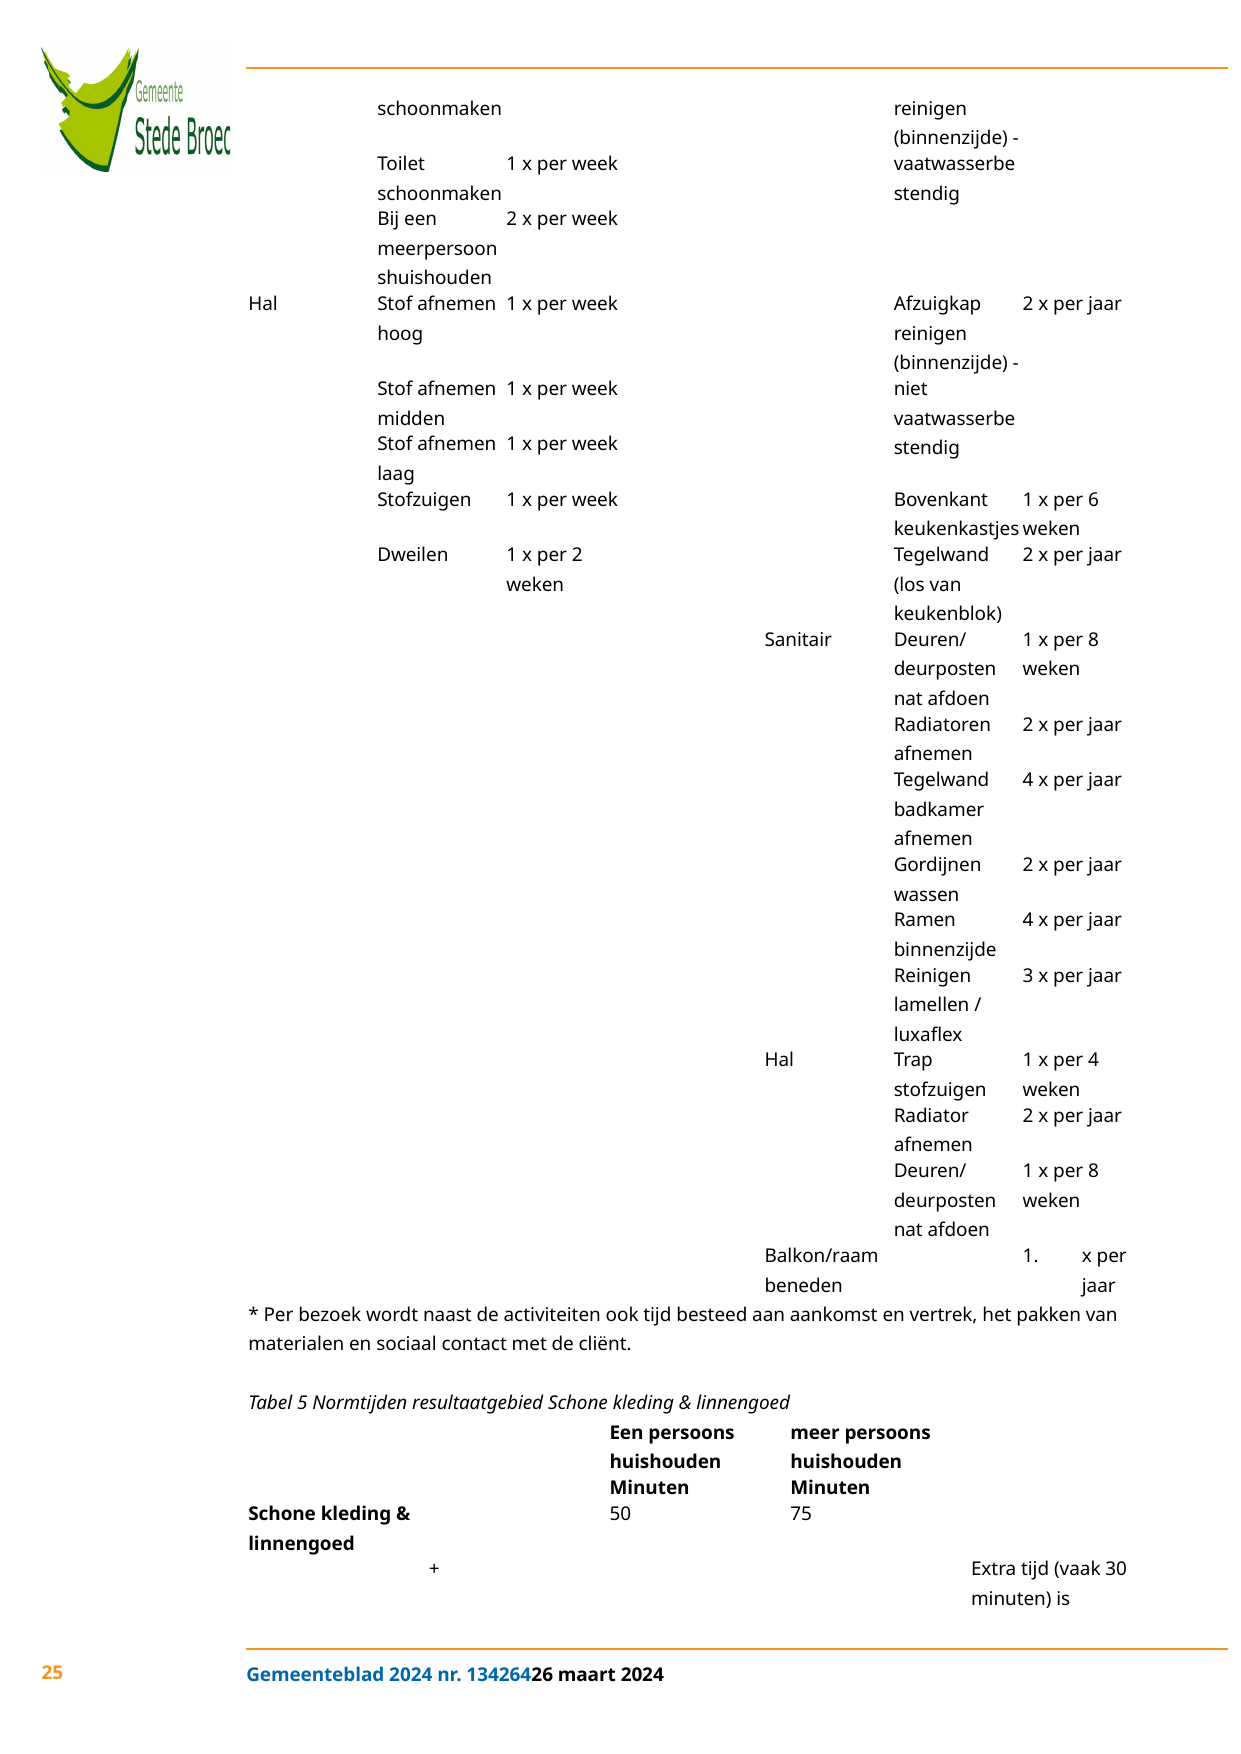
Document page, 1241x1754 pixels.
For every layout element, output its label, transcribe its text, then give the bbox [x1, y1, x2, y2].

table_cell [764, 962, 893, 1047]
table_cell 3 x per jaar [1023, 962, 1152, 1047]
table_cell [248, 1102, 377, 1157]
table_cell [248, 766, 377, 851]
table_cell [506, 962, 635, 1047]
table_cell 2 x per jaar [1023, 290, 1152, 431]
table_cell 75 [790, 1500, 971, 1556]
table_cell [377, 711, 506, 766]
table_cell + [429, 1556, 609, 1611]
table_cell Stofzuigen [377, 486, 506, 541]
table_cell 2 x per jaar [1023, 851, 1152, 906]
table_cell 2 x per jaar [1023, 1102, 1152, 1157]
table_cell Reinigen lamellen / luxaflex [894, 962, 1022, 1047]
table_cell [635, 962, 764, 1047]
table_cell 1 x per 4 weken [1023, 1047, 1152, 1102]
table_cell [377, 1102, 506, 1157]
table_cell [635, 150, 764, 205]
table_cell [635, 431, 764, 486]
table_cell Deuren/deurposten nat afdoen [894, 626, 1022, 711]
table_cell [377, 1157, 506, 1242]
table_cell [248, 375, 377, 431]
table_cell [248, 1556, 429, 1611]
table_cell 50 [609, 1500, 790, 1556]
table_cell [635, 290, 764, 375]
table_cell [248, 626, 377, 711]
table_cell [764, 290, 893, 375]
table_cell [248, 906, 377, 962]
table_cell Hal [764, 1047, 893, 1102]
table_cell [635, 1102, 764, 1157]
table_cell [506, 1047, 635, 1102]
table_cell Sanitair [764, 626, 893, 711]
table_cell Dweilen [377, 541, 506, 626]
table_cell [248, 711, 377, 766]
table_cell Stof afnemen laag [377, 431, 506, 486]
table_cell [635, 541, 764, 626]
table_cell [635, 205, 764, 290]
table_cell [506, 1102, 635, 1157]
table_cell Extra tijd (vaak 30 minuten) is [971, 1556, 1152, 1611]
table_cell 1 x per 8 weken [1023, 626, 1152, 711]
table_cell [1023, 95, 1152, 205]
table_cell [635, 906, 764, 962]
table_cell [971, 1500, 1152, 1556]
table_cell [506, 906, 635, 962]
table_cell [377, 626, 506, 711]
table_cell [377, 1242, 506, 1297]
table_cell [764, 766, 893, 851]
table_cell [635, 626, 764, 711]
table_cell [635, 375, 764, 431]
table_cell Ramen binnenzijde [894, 906, 1022, 962]
table_cell [377, 851, 506, 906]
table_cell Afzuigkap reinigen (binnenzijde) - [894, 290, 1022, 375]
table_cell [429, 1475, 609, 1500]
table_cell [764, 486, 893, 541]
table_cell 2 x per jaar [1023, 711, 1152, 766]
table_cell Tegelwand (los van keukenblok) [894, 541, 1022, 626]
table_cell [377, 1047, 506, 1102]
table_cell [635, 95, 764, 150]
table_cell schoonmaken [377, 95, 506, 150]
table_cell [248, 962, 377, 1047]
table_cell 1 x per week [506, 375, 635, 431]
table_cell [377, 906, 506, 962]
table_header meer persoons huishouden [790, 1419, 971, 1474]
table_cell [764, 711, 893, 766]
table_cell [248, 851, 377, 906]
table_cell Stof afnemen midden [377, 375, 506, 431]
table_cell [635, 711, 764, 766]
table_cell vaatwasserbestendig [894, 150, 1022, 290]
table_cell [764, 541, 893, 626]
table_cell [506, 95, 635, 150]
table_cell 1 x per week [506, 290, 635, 375]
table_cell Radiator afnemen [894, 1102, 1022, 1157]
table_cell [764, 150, 893, 205]
table_cell [506, 851, 635, 906]
table_cell Balkon/raam beneden [764, 1242, 893, 1297]
text Tabel 5 Normtijden resultaatgebied Schone kleding & linnengoed [248, 1389, 1152, 1415]
table_cell 2 x per week [506, 205, 635, 290]
table_cell [635, 1157, 764, 1242]
table_cell 1 x per 6 weken [1023, 486, 1152, 541]
table_cell [248, 95, 377, 150]
table_cell [764, 95, 893, 150]
table_cell Deuren/deurposten nat afdoen [894, 1157, 1022, 1242]
table_cell 1 x per week [506, 150, 635, 205]
table_cell [248, 1242, 377, 1297]
table_cell [1023, 205, 1152, 290]
table_cell [248, 150, 377, 205]
table_cell x per jaar [1023, 1242, 1152, 1297]
table_cell Schone kleding & linnengoed [248, 1500, 429, 1556]
table_cell [764, 205, 893, 290]
table_cell [764, 431, 893, 486]
table_cell [506, 626, 635, 711]
table_cell 1 x per week [506, 431, 635, 486]
table_cell [248, 1047, 377, 1102]
table_cell [764, 1157, 893, 1242]
table_cell Radiatoren afnemen [894, 711, 1022, 766]
table_cell [506, 1157, 635, 1242]
table_cell [506, 766, 635, 851]
table_cell [764, 906, 893, 962]
table_cell [635, 486, 764, 541]
table_cell [764, 375, 893, 431]
table_cell reinigen (binnenzijde) - [894, 95, 1022, 150]
table_cell [248, 1475, 429, 1500]
picture [41, 47, 231, 172]
table_cell [635, 1242, 764, 1297]
table_cell [635, 851, 764, 906]
table_cell [790, 1556, 971, 1611]
table_cell Bij een meerpersoonshuishouden [377, 205, 506, 290]
table_cell Trap stofzuigen [894, 1047, 1022, 1102]
text * Per bezoek wordt naast de activiteiten ook tijd besteed aan aankomst en vertrek, het pakken van materialen en sociaal contact met de cliënt. [248, 1301, 1152, 1356]
table_header [971, 1419, 1152, 1474]
table_cell [377, 766, 506, 851]
table_cell [764, 1102, 893, 1157]
table_cell [635, 766, 764, 851]
table_cell [764, 851, 893, 906]
table_cell [377, 962, 506, 1047]
table_cell Minuten [790, 1475, 971, 1500]
table_cell Stof afnemen hoog [377, 290, 506, 375]
table_cell [248, 541, 377, 626]
table_cell 4 x per jaar [1023, 906, 1152, 962]
table_cell [635, 1047, 764, 1102]
table_cell [248, 486, 377, 541]
table_cell niet vaatwasserbestendig [894, 375, 1022, 486]
table_cell [609, 1556, 790, 1611]
table_cell [971, 1475, 1152, 1500]
table_cell Gordijnen wassen [894, 851, 1022, 906]
table_cell Hal [248, 290, 377, 375]
table_cell Minuten [609, 1475, 790, 1500]
table_header [248, 1419, 429, 1474]
table_cell [248, 1157, 377, 1242]
table_header [429, 1419, 609, 1474]
table_cell [894, 1242, 1022, 1297]
table_cell [429, 1500, 609, 1556]
table_cell [248, 431, 377, 486]
table_cell Bovenkant keukenkastjes [894, 486, 1022, 541]
table_cell 2 x per jaar [1023, 541, 1152, 626]
table_header Een persoons huishouden [609, 1419, 790, 1474]
table_cell 1 x per 2 weken [506, 541, 635, 626]
table_cell [506, 1242, 635, 1297]
table_cell 1 x per 8 weken [1023, 1157, 1152, 1242]
table_cell 4 x per jaar [1023, 766, 1152, 851]
table_cell [248, 205, 377, 290]
table_cell [1023, 431, 1152, 486]
table_cell 1 x per week [506, 486, 635, 541]
table_cell Tegelwand badkamer afnemen [894, 766, 1022, 851]
table_cell Toilet schoonmaken [377, 150, 506, 205]
table_cell [506, 711, 635, 766]
